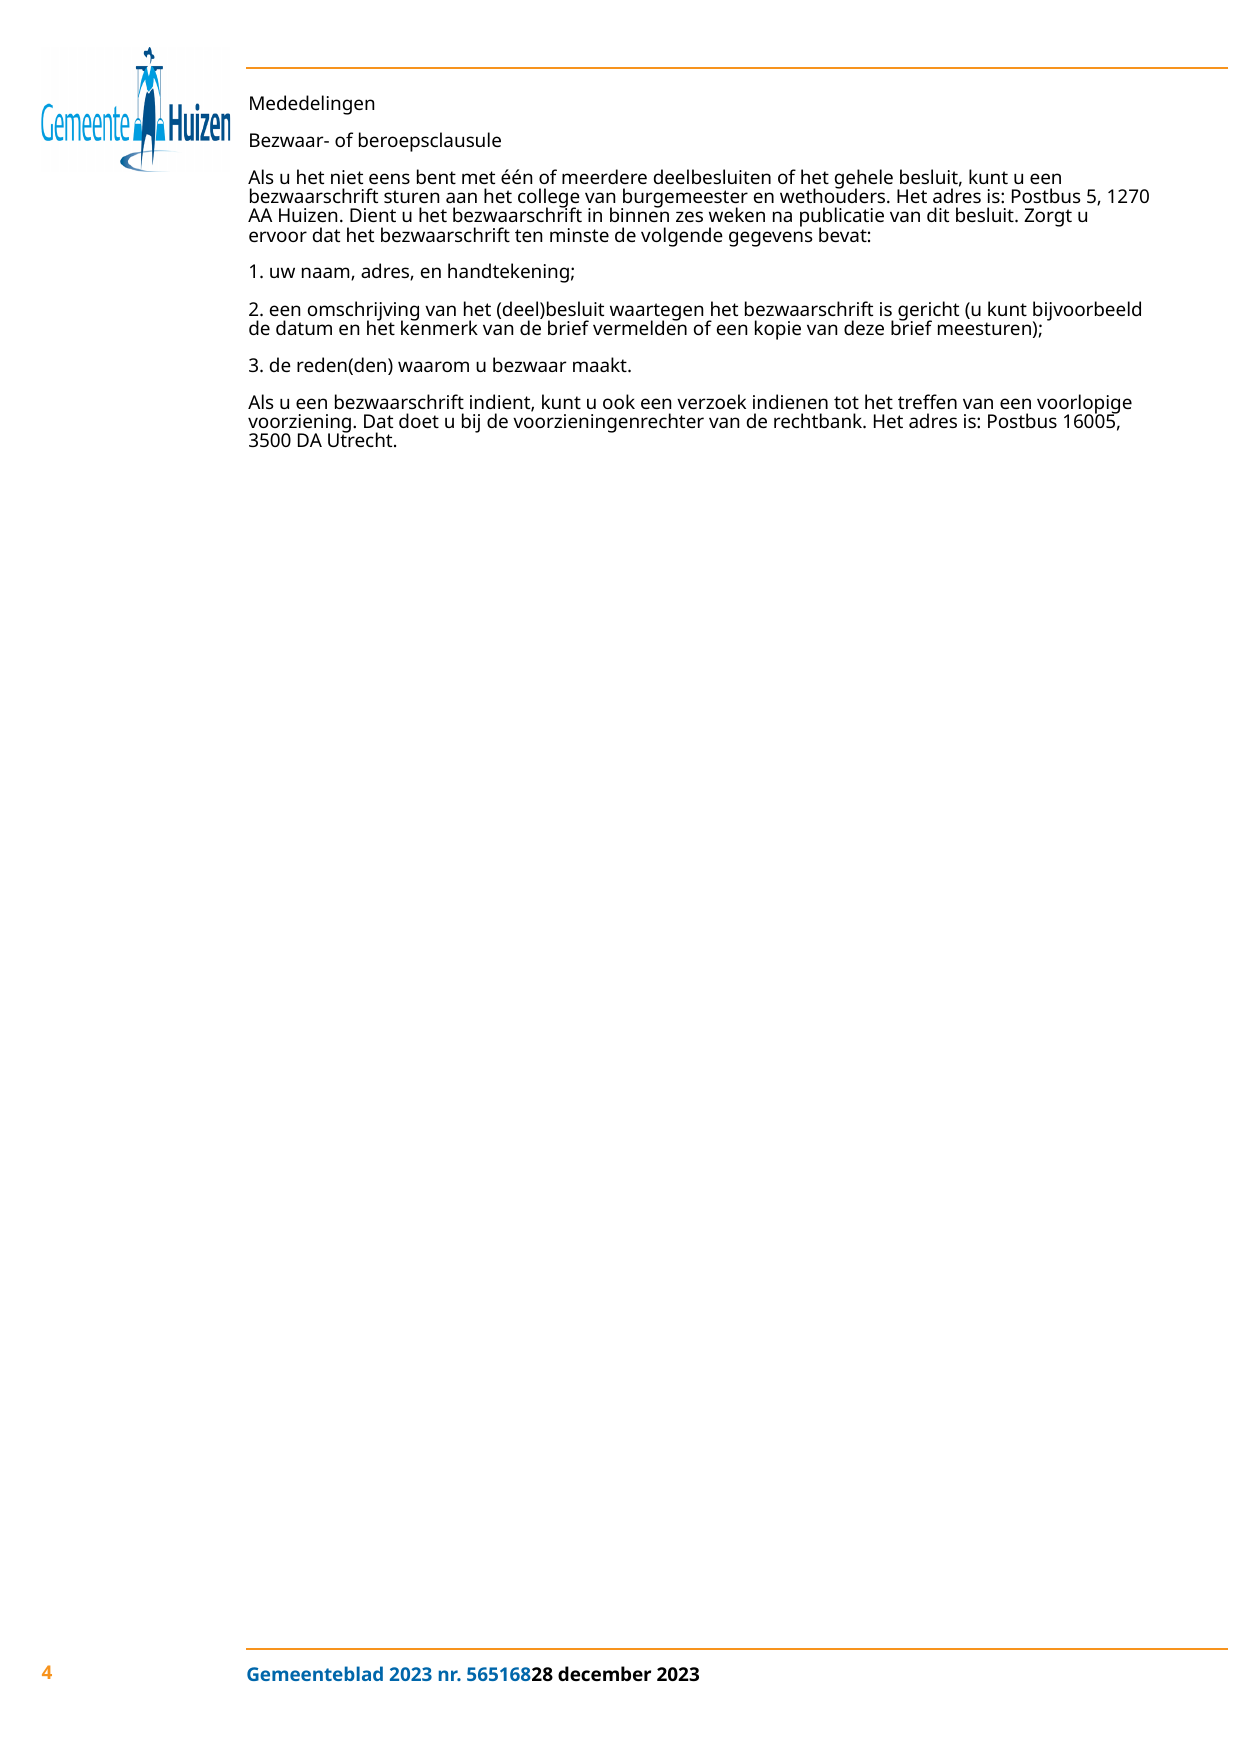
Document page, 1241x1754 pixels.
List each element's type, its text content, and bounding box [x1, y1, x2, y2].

text Als u het niet eens bent met één of meerdere deelbesluiten of het gehele besluit, kunt u een bezwaarschrift sturen aan het college van burgemeester en wethouders. Het adres is: Postbus 5, 1270 AA Huizen. Dient u het bezwaarschrift in binnen zes weken na publicatie van dit besluit. Zorgt u ervoor dat het bezwaarschrift ten minste de volgende gegevens bevat: [248, 169, 1152, 246]
text Bezwaar- of beroepsclausule [248, 132, 1152, 151]
text 1. uw naam, adres, en handtekening; [248, 263, 1152, 283]
text Mededelingen [248, 95, 1152, 114]
text 2. een omschrijving van het (deel)besluit waartegen het bezwaarschrift is gericht (u kunt bijvoorbeeld de datum en het kenmerk van de brief vermelden of een kopie van deze brief meesturen); [248, 301, 1152, 339]
text Als u een bezwaarschrift indient, kunt u ook een verzoek indienen tot het treffen van een voorlopige voorziening. Dat doet u bij de voorzieningenrechter van de rechtbank. Het adres is: Postbus 16005, 3500 DA Utrecht. [248, 394, 1152, 452]
picture [41, 47, 231, 172]
text 3. de reden(den) waarom u bezwaar maakt. [248, 357, 1152, 376]
